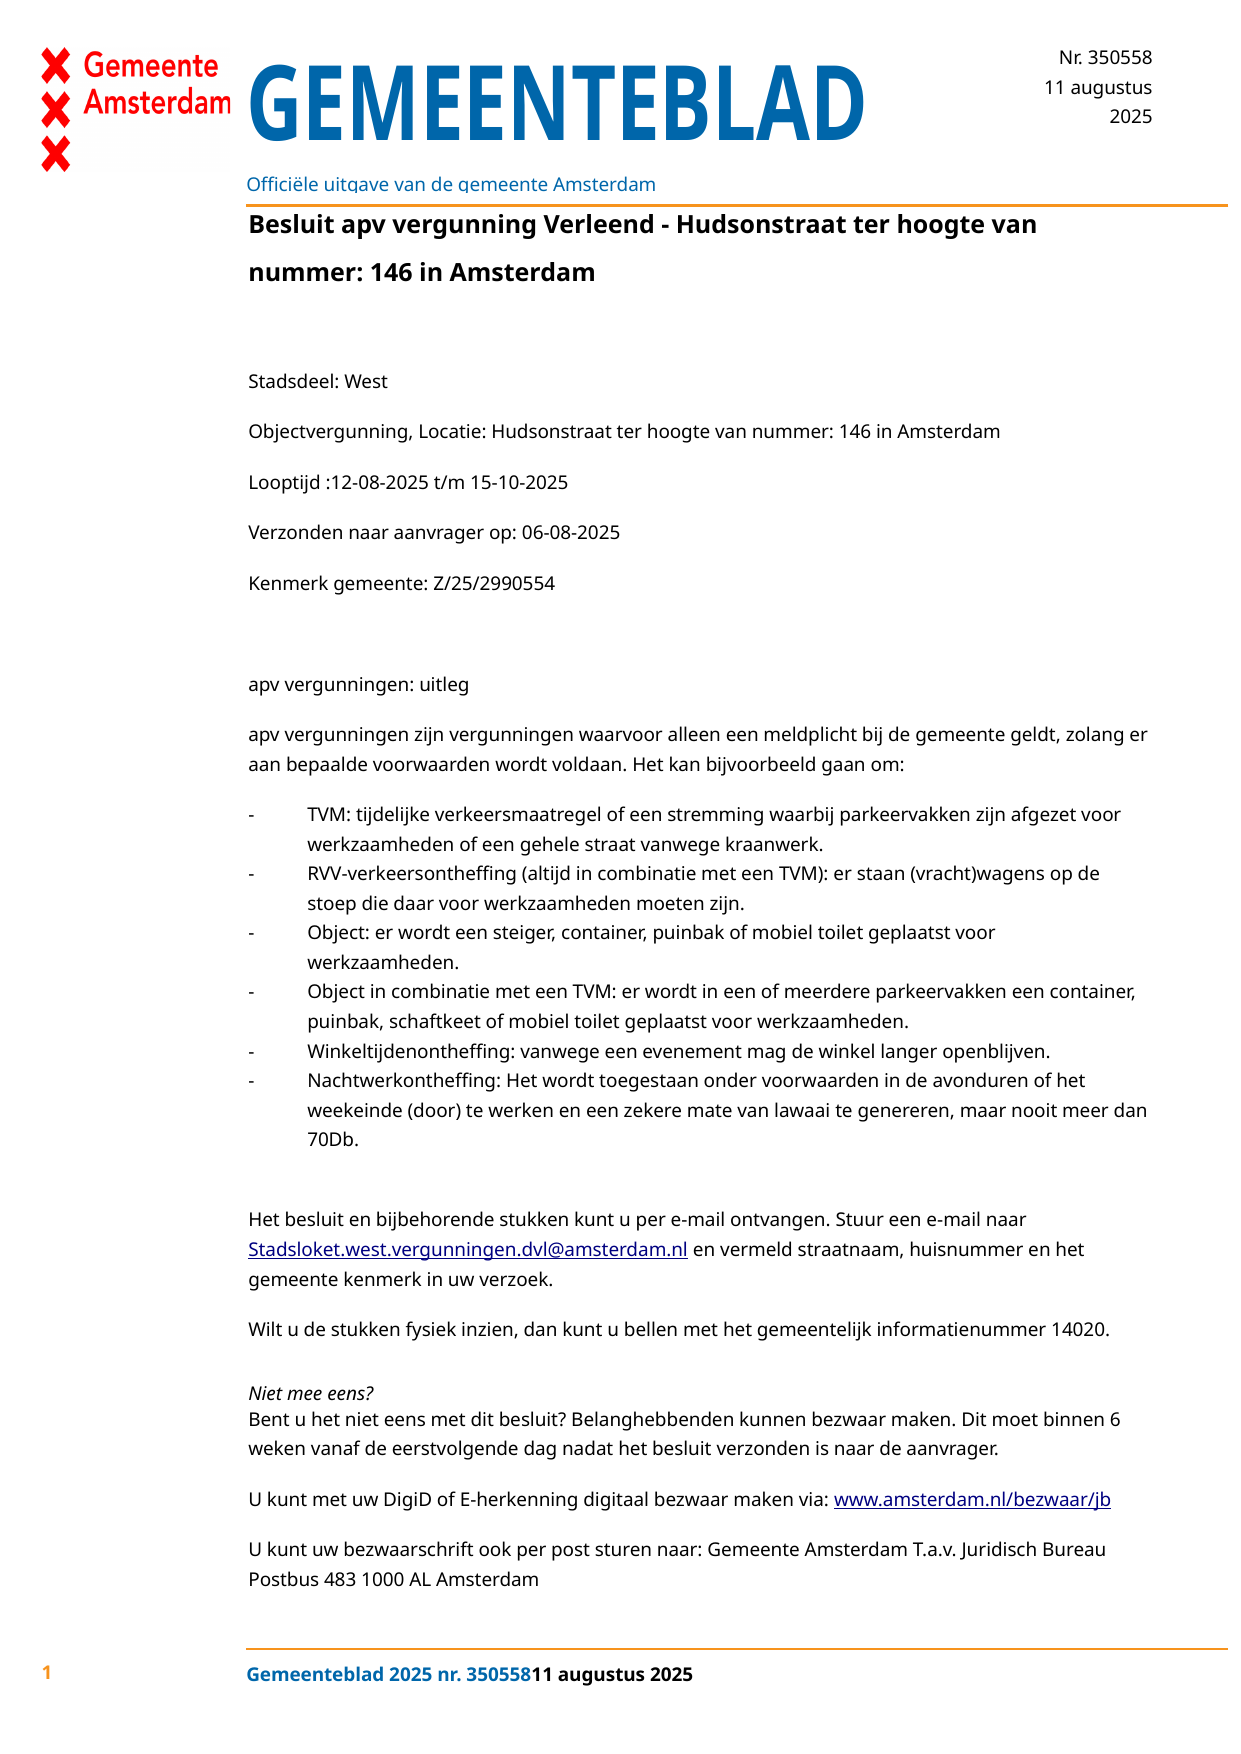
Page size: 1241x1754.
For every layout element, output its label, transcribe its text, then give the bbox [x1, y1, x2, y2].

list Object in combinatie met een TVM: er wordt in een of meerdere parkeervakken een container, puinbak, schaftkeet of mobiel toilet geplaatst voor werkzaamheden. [248, 979, 1152, 1034]
list Nachtwerkontheffing: Het wordt toegestaan onder voorwaarden in de avonduren of het weekeinde (door) te werken en een zekere mate van lawaai te genereren, maar nooit meer dan 70Db. [248, 1067, 1152, 1152]
text apv vergunningen zijn vergunningen waarvoor alleen een meldplicht bij de gemeente geldt, zolang er aan bepaalde voorwaarden wordt voldaan. Het kan bijvoorbeeld gaan om: [248, 721, 1152, 777]
text Het besluit en bijbehorende stukken kunt u per e-mail ontvangen. Stuur een e-mail naar Stadsloket.west.vergunningen.dvl@amsterdam.nl en vermeld straatnaam, huisnummer en het gemeente kenmerk in uw verzoek. [248, 1207, 1152, 1292]
text Niet mee eens? [248, 1380, 1152, 1406]
text U kunt met uw DigiD of E-herkenning digitaal bezwaar maken via: www.amsterdam.nl/bezwaar/jb [248, 1486, 1152, 1512]
text Verzonden naar aanvrager op: 06-08-2025 [248, 519, 1152, 545]
list Object: er wordt een steiger, container, puinbak of mobiel toilet geplaatst voor werkzaamheden. [248, 919, 1152, 975]
text U kunt uw bezwaarschrift ook per post sturen naar: Gemeente Amsterdam T.a.v. Juridisch Bureau Postbus 483 1000 AL Amsterdam [248, 1536, 1152, 1592]
list TVM: tijdelijke verkeersmaatregel of een stremming waarbij parkeervakken zijn afgezet voor werkzaamheden of een gehele straat vanwege kraanwerk. [248, 801, 1152, 857]
text Stadsdeel: West [248, 368, 1152, 394]
text Kenmerk gemeente: Z/25/2990554 [248, 570, 1152, 596]
text Bent u het niet eens met dit besluit? Belanghebbenden kunnen bezwaar maken. Dit moet binnen 6 weken vanaf de eerstvolgende dag nadat het besluit verzonden is naar de aanvrager. [248, 1406, 1152, 1461]
text apv vergunningen: uitleg [248, 671, 1152, 697]
text Besluit apv vergunning Verleend - Hudsonstraat ter hoogte van nummer: 146 in Amsterdam [248, 207, 1152, 288]
text Wilt u de stukken fysiek inzien, dan kunt u bellen met het gemeentelijk informatienummer 14020. [248, 1316, 1152, 1342]
list RVV-verkeersontheffing (altijd in combinatie met een TVM): er staan (vracht)wagens op de stoep die daar voor werkzaamheden moeten zijn. [248, 860, 1152, 916]
list Winkeltijdenontheffing: vanwege een evenement mag de winkel langer openblijven. [248, 1038, 1152, 1064]
text Objectvergunning, Locatie: Hudsonstraat ter hoogte van nummer: 146 in Amsterdam [248, 419, 1152, 444]
text Looptijd :12-08-2025 t/m 15-10-2025 [248, 469, 1152, 495]
picture [41, 47, 231, 172]
